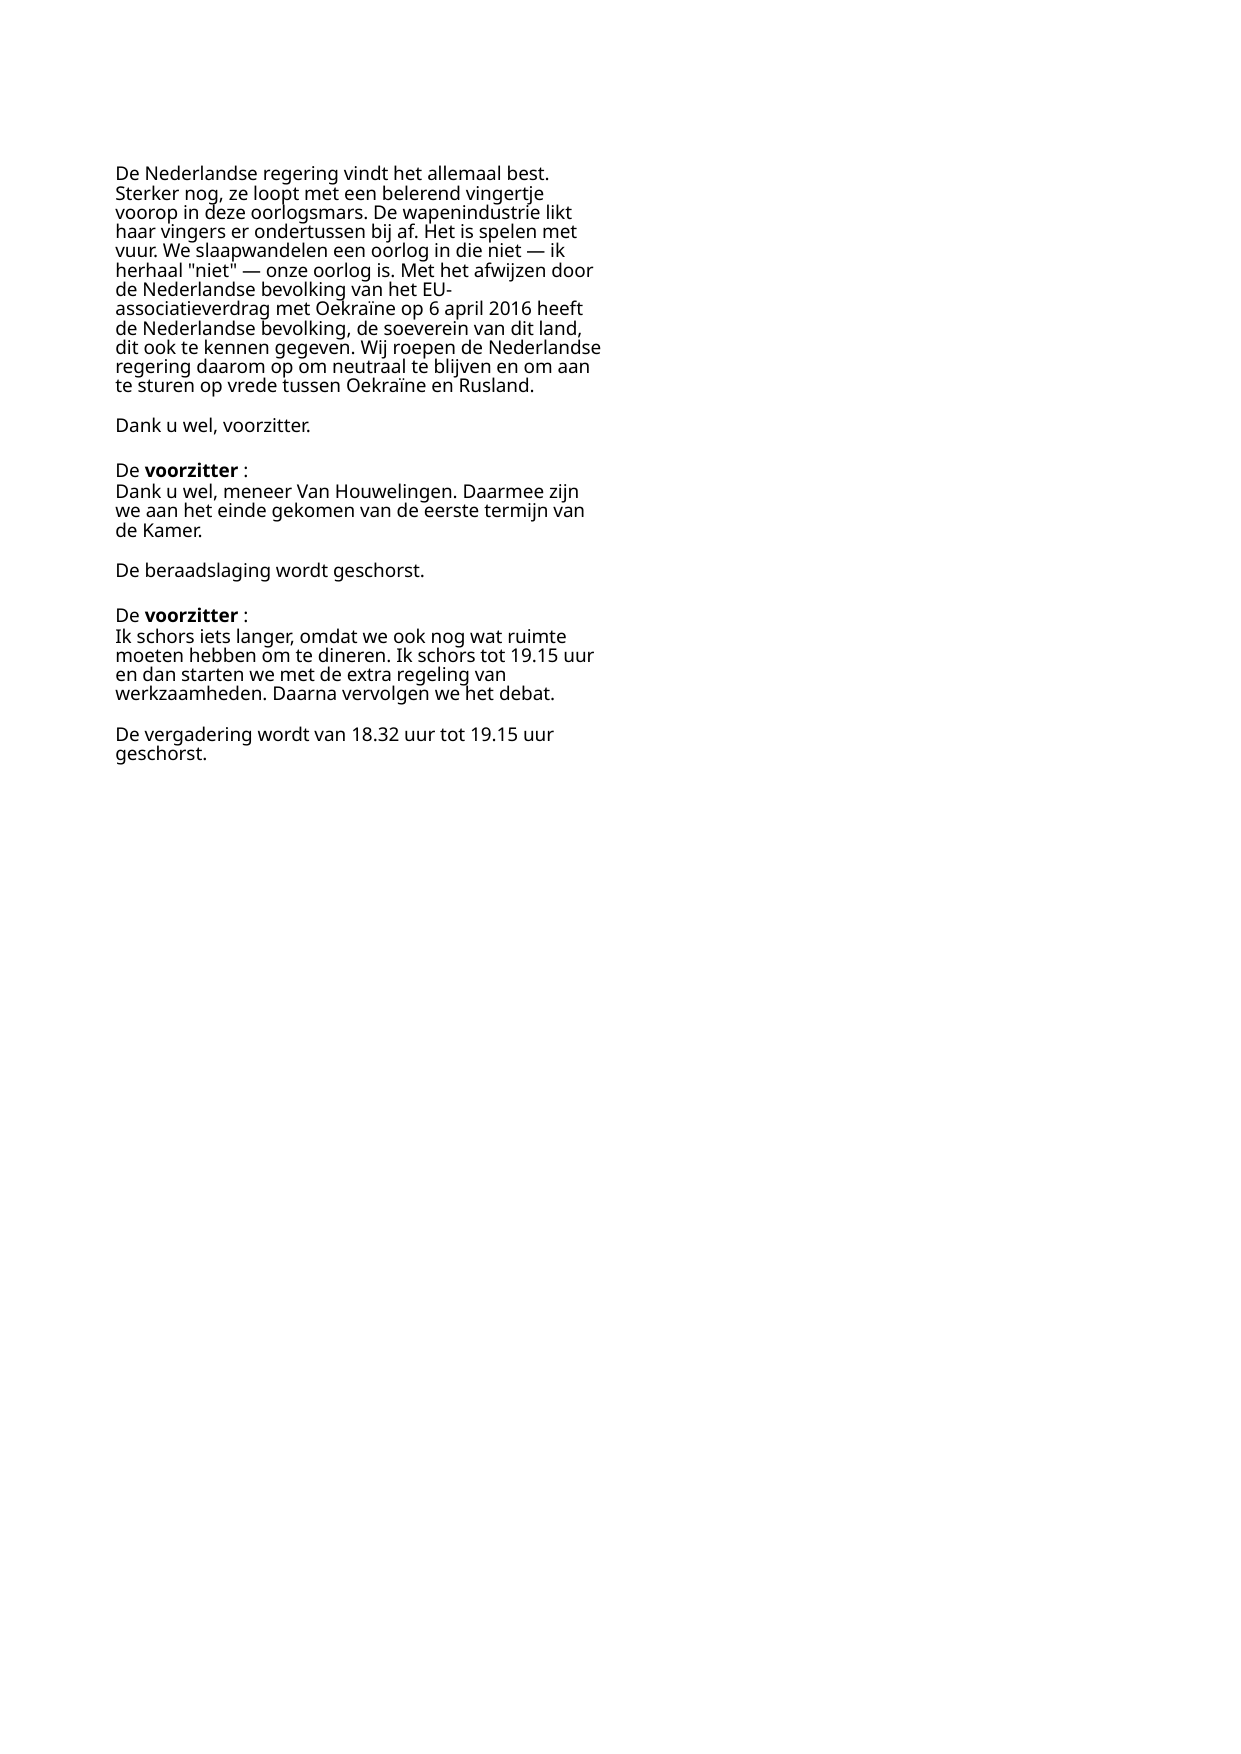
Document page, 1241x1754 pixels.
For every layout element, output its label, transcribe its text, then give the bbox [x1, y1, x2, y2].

text Dank u wel, meneer Van Houwelingen. Daarmee zijn we aan het einde gekomen van de eerste termijn van de Kamer. [115, 483, 605, 541]
text De beraadslaging wordt geschorst. [115, 562, 605, 581]
text De Nederlandse regering vindt het allemaal best. Sterker nog, ze loopt met een belerend vingertje voorop in deze oorlogsmars. De wapenindustrie likt haar vingers er ondertussen bij af. Het is spelen met vuur. We slaapwandelen een oorlog in die niet — ik herhaal "niet" — onze oorlog is. Met het afwijzen door de Nederlandse bevolking van het EU-associatieverdrag met Oekraïne op 6 april 2016 heeft de Nederlandse bevolking, de soeverein van dit land, dit ook te kennen gegeven. Wij roepen de Nederlandse regering daarom op om neutraal te blijven en om aan te sturen op vrede tussen Oekraïne en Rusland. [115, 165, 605, 397]
text De voorzitter : [115, 602, 605, 628]
text Dank u wel, voorzitter. [115, 417, 605, 437]
text De vergadering wordt van 18.32 uur tot 19.15 uur geschorst. [115, 726, 605, 764]
text De voorzitter : [115, 457, 605, 483]
text Ik schors iets langer, omdat we ook nog wat ruimte moeten hebben om te dineren. Ik schors tot 19.15 uur en dan starten we met de extra regeling van werkzaamheden. Daarna vervolgen we het debat. [115, 628, 605, 705]
